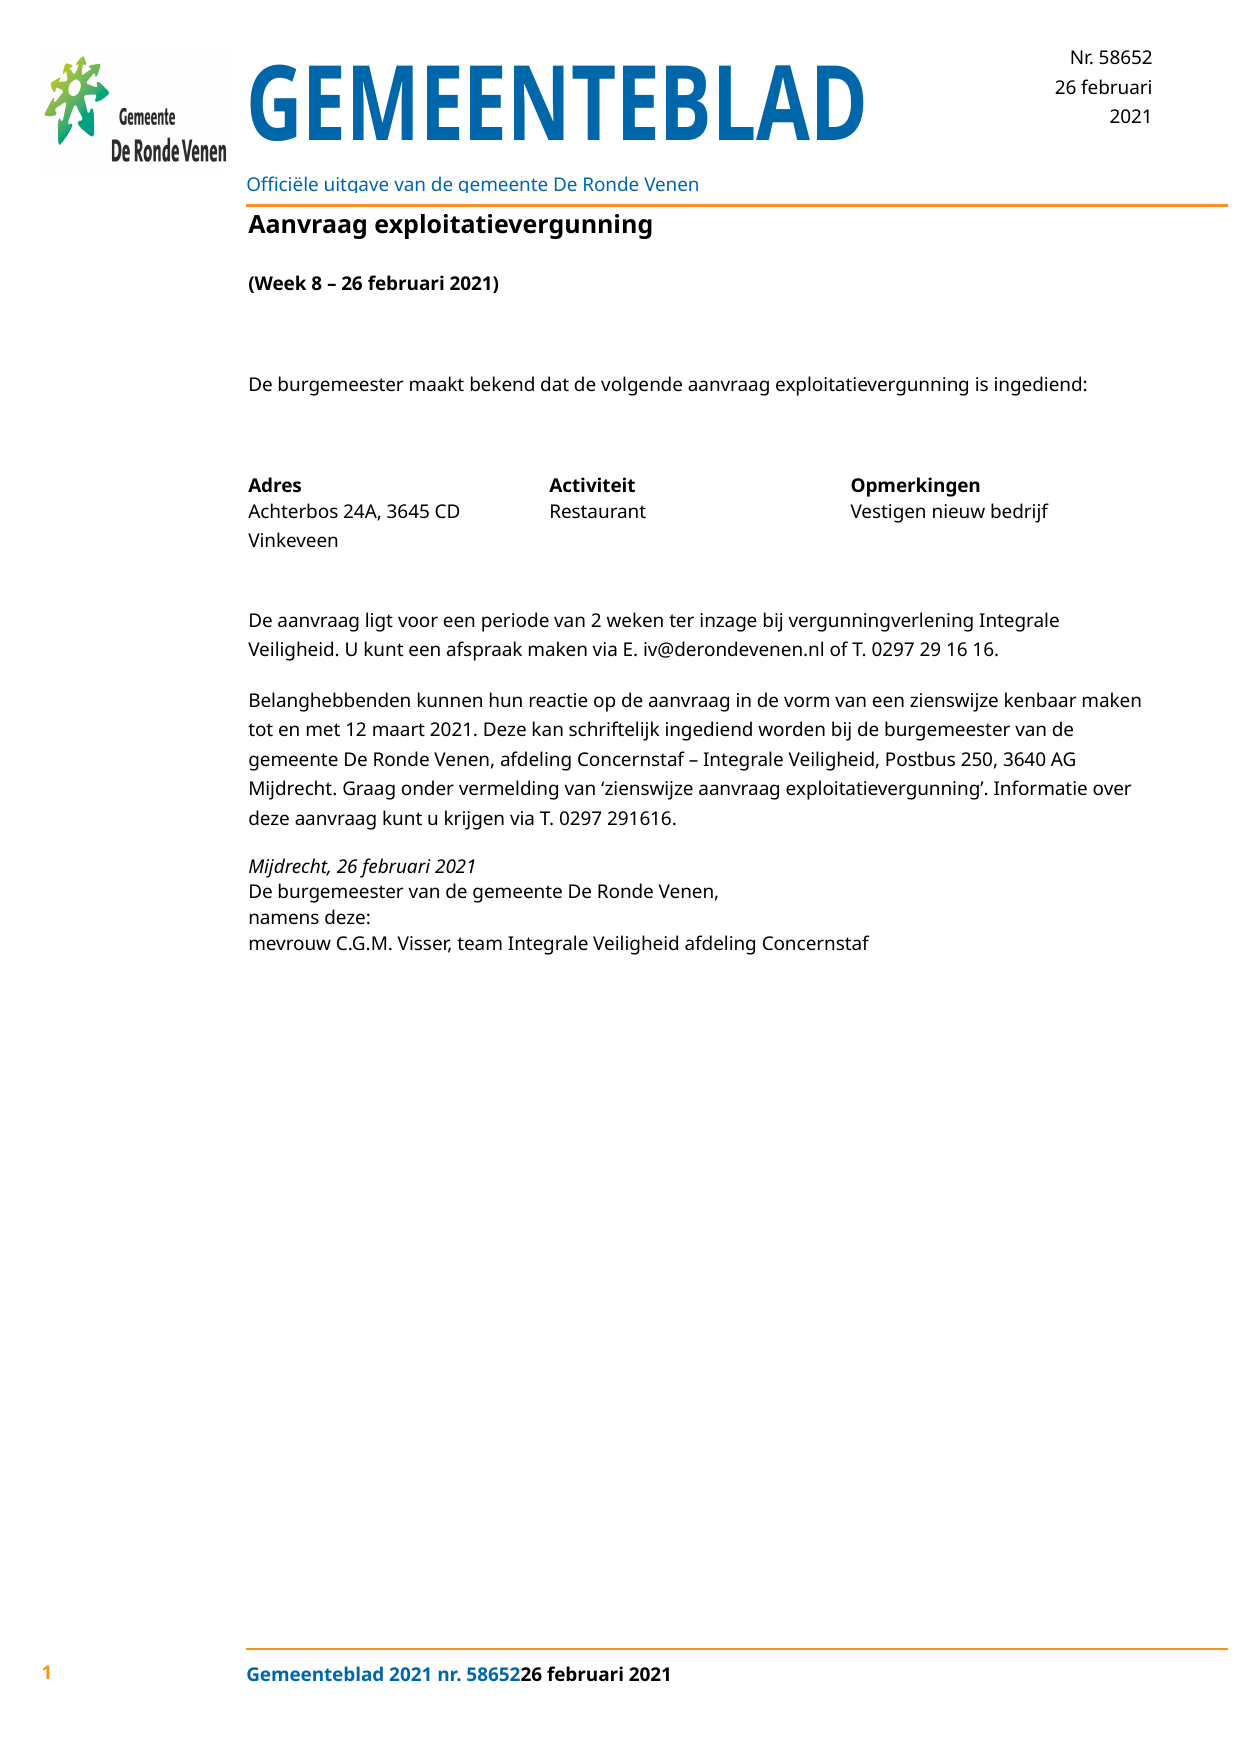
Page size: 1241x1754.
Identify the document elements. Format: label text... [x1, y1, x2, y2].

text Belanghebbenden kunnen hun reactie op de aanvraag in de vorm van een zienswijze kenbaar maken tot en met 12 maart 2021. Deze kan schriftelijk ingediend worden bij de burgemeester van de gemeente De Ronde Venen, afdeling Concernstaf – Integrale Veiligheid, Postbus 250, 3640 AG Mijdrecht. Graag onder vermelding van ‘zienswijze aanvraag exploitatievergunning’. Informatie over deze aanvraag kunt u krijgen via T. 0297 291616. [248, 687, 1152, 831]
table_cell Achterbos 24A, 3645 CD Vinkeveen [248, 498, 549, 553]
table_header Opmerkingen [850, 472, 1152, 498]
text De burgemeester maakt bekend dat de volgende aanvraag exploitatievergunning is ingediend: [248, 371, 1152, 397]
table_cell Vestigen nieuw bedrijf [850, 498, 1152, 553]
text namens deze: [248, 904, 1152, 930]
table_header Activiteit [549, 472, 850, 498]
text De aanvraag ligt voor een periode van 2 weken ter inzage bij vergunningverlening Integrale Veiligheid. U kunt een afspraak maken via E. iv@derondevenen.nl of T. 0297 29 16 16. [248, 607, 1152, 662]
text Aanvraag exploitatievergunning [248, 207, 1152, 241]
text De burgemeester van de gemeente De Ronde Venen, [248, 879, 1152, 904]
table_cell Restaurant [549, 498, 850, 553]
text mevrouw C.G.M. Visser, team Integrale Veiligheid afdeling Concernstaf [248, 930, 1152, 956]
text (Week 8 – 26 februari 2021) [248, 270, 1152, 296]
text Mijdrecht, 26 februari 2021 [248, 853, 1152, 879]
table_header Adres [248, 472, 549, 498]
picture [41, 47, 231, 172]
